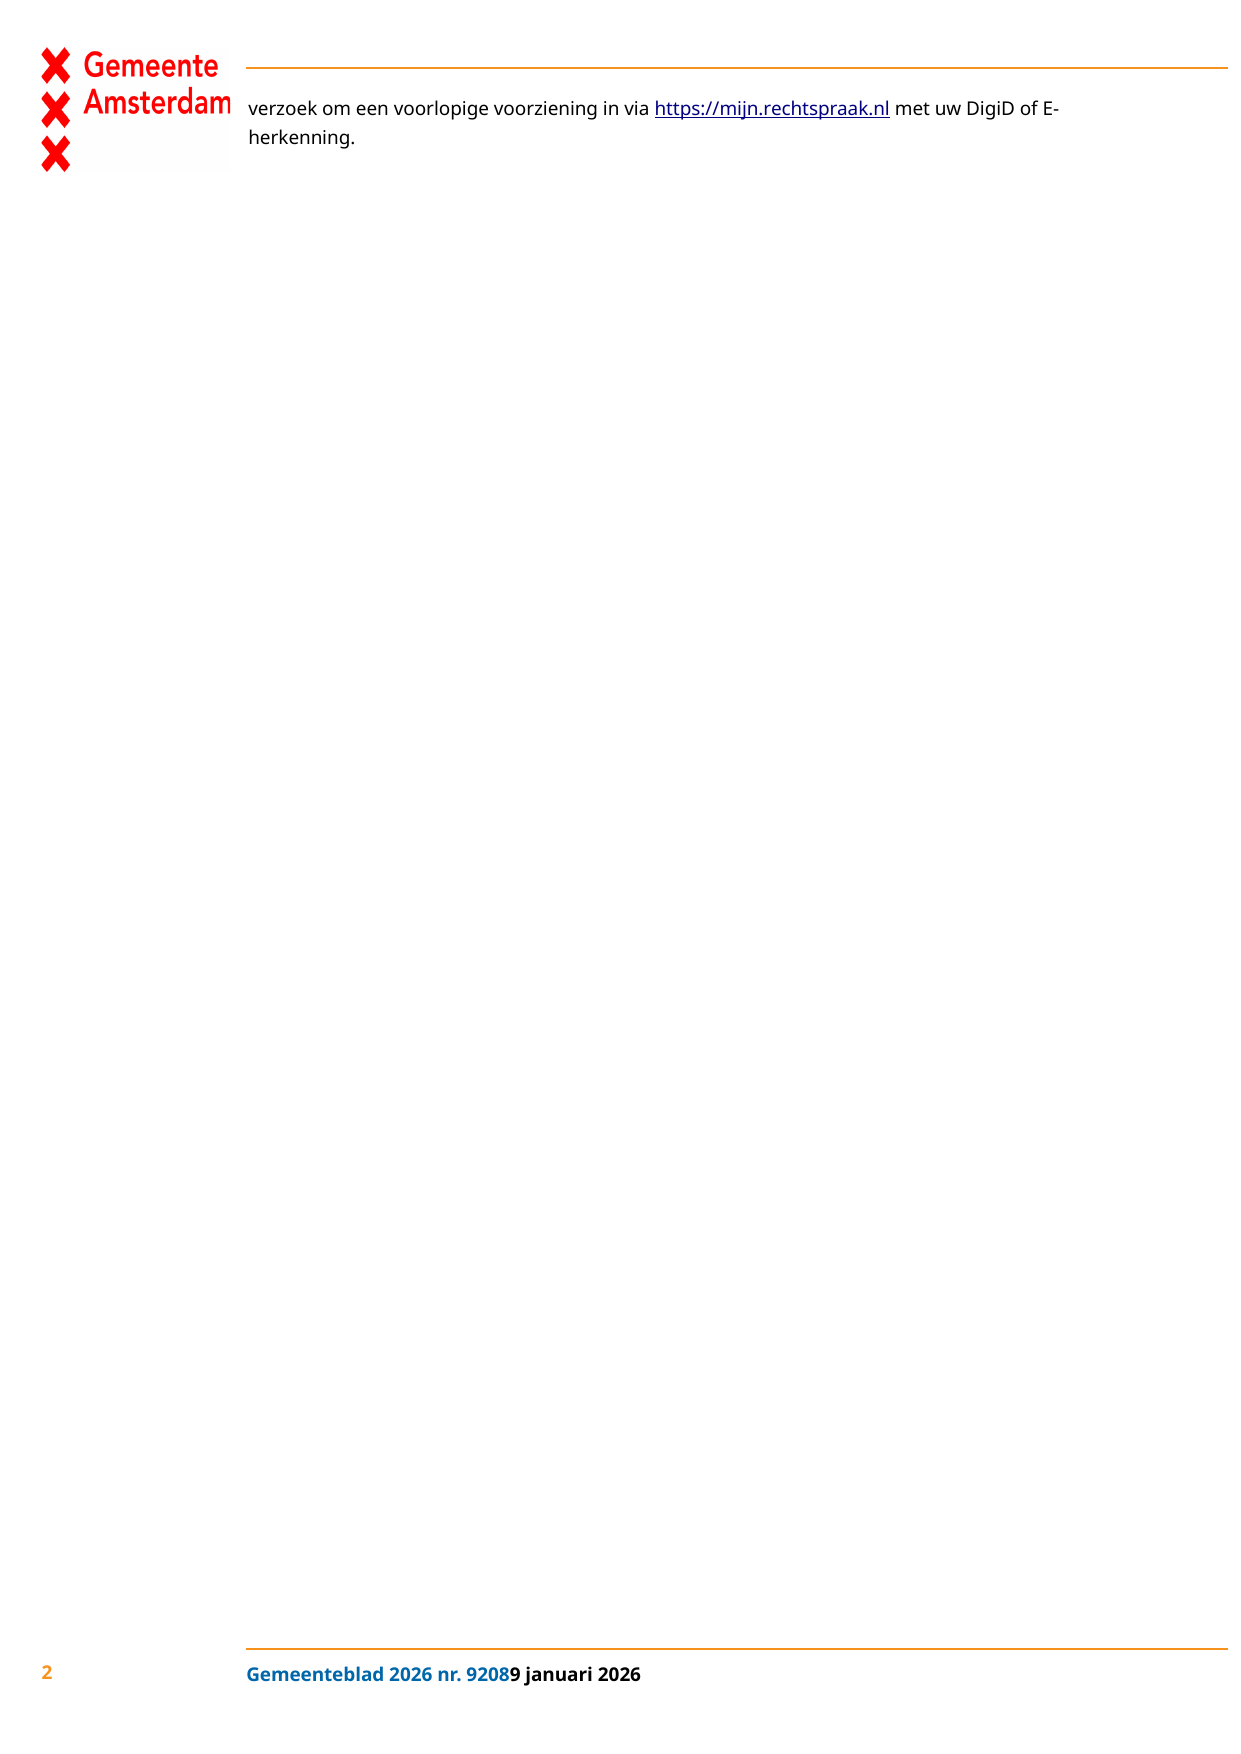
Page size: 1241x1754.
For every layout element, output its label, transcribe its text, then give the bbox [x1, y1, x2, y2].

text verzoek om een voorlopige voorziening in via https://mijn.rechtspraak.nl met uw DigiD of E-herkenning. [248, 95, 1152, 150]
picture [41, 47, 231, 172]
